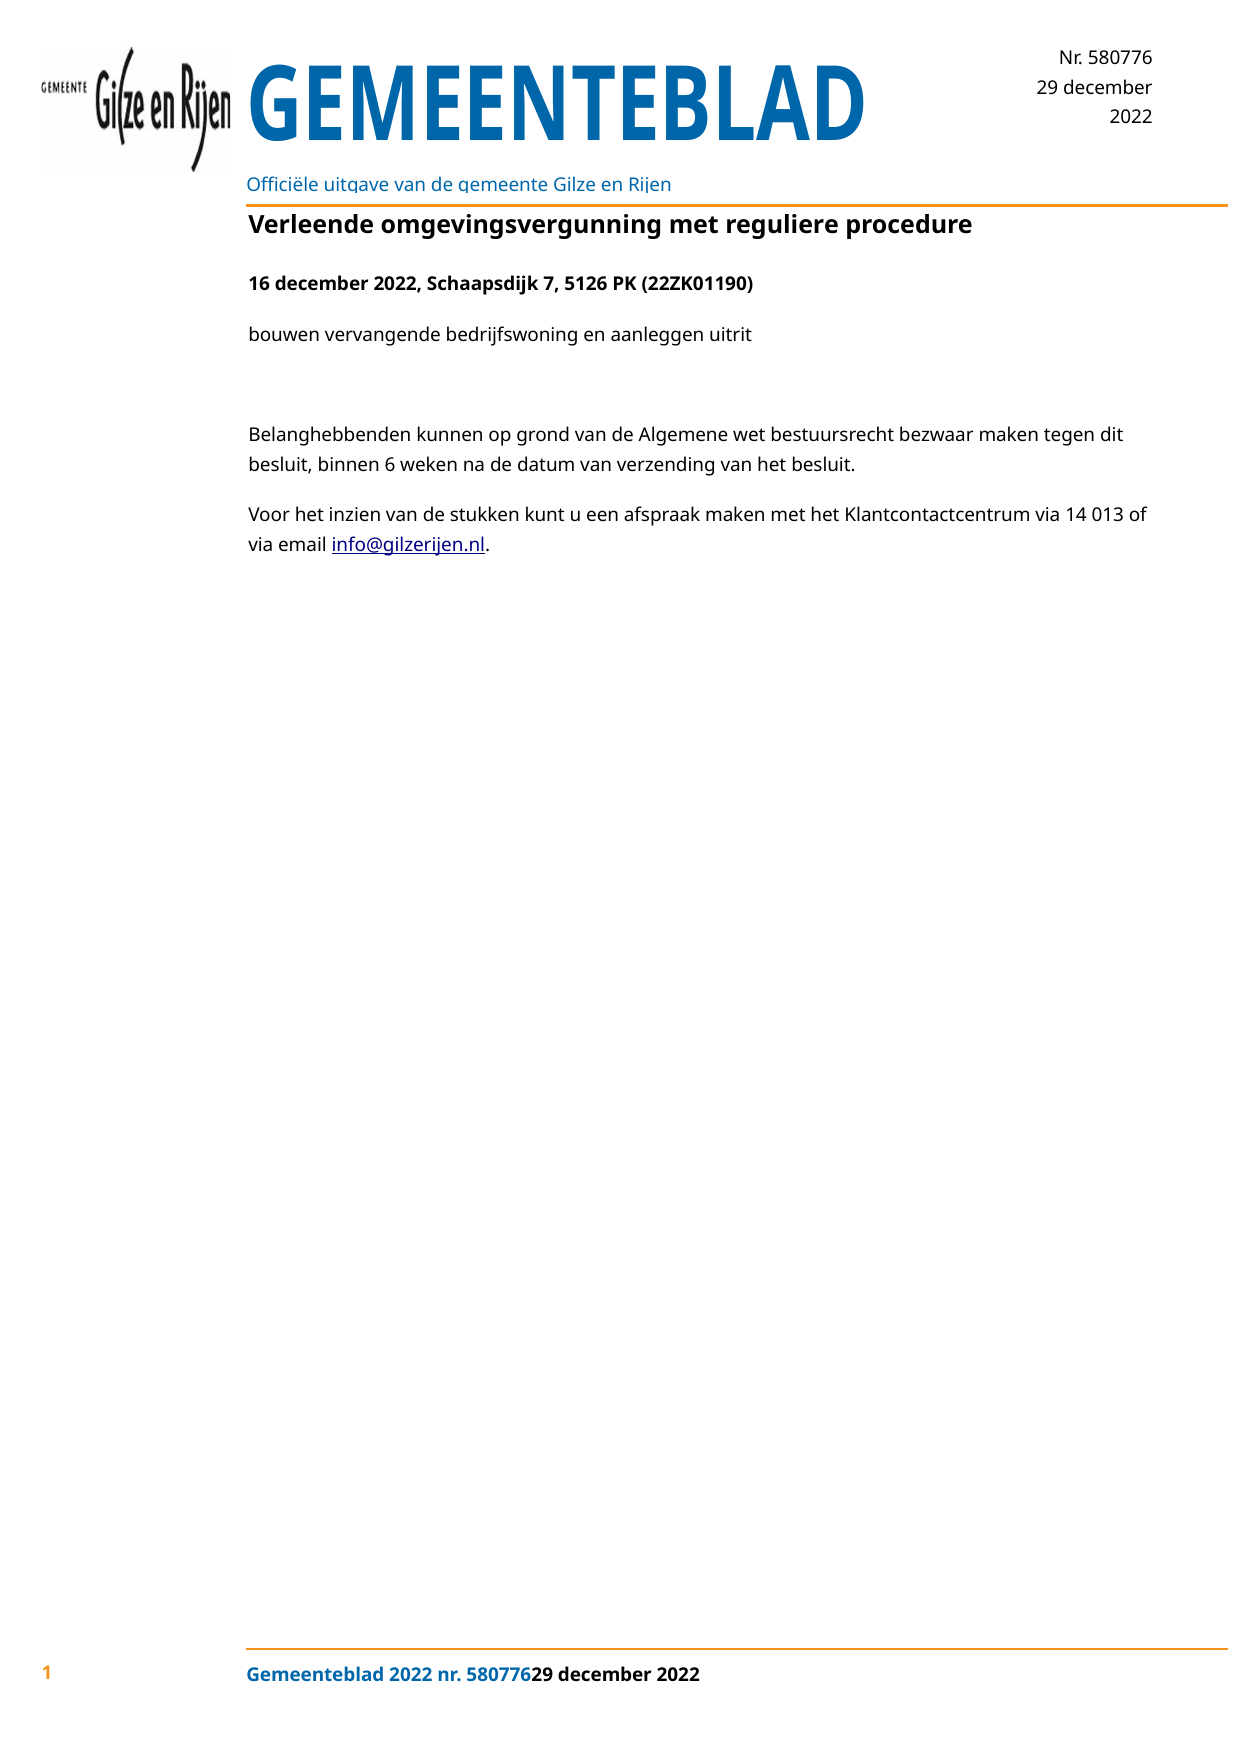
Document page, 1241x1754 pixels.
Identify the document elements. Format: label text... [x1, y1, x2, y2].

text Belanghebbenden kunnen op grond van de Algemene wet bestuursrecht bezwaar maken tegen dit besluit, binnen 6 weken na de datum van verzending van het besluit. [248, 422, 1152, 477]
text Verleende omgevingsvergunning met reguliere procedure [248, 207, 1152, 241]
picture [41, 47, 231, 172]
text Voor het inzien van de stukken kunt u een afspraak maken met het Klantcontactcentrum via 14 013 of via email info@gilzerijen.nl. [248, 502, 1152, 557]
text bouwen vervangende bedrijfswoning en aanleggen uitrit [248, 321, 1152, 346]
text 16 december 2022, Schaapsdijk 7, 5126 PK (22ZK01190) [248, 270, 1152, 296]
